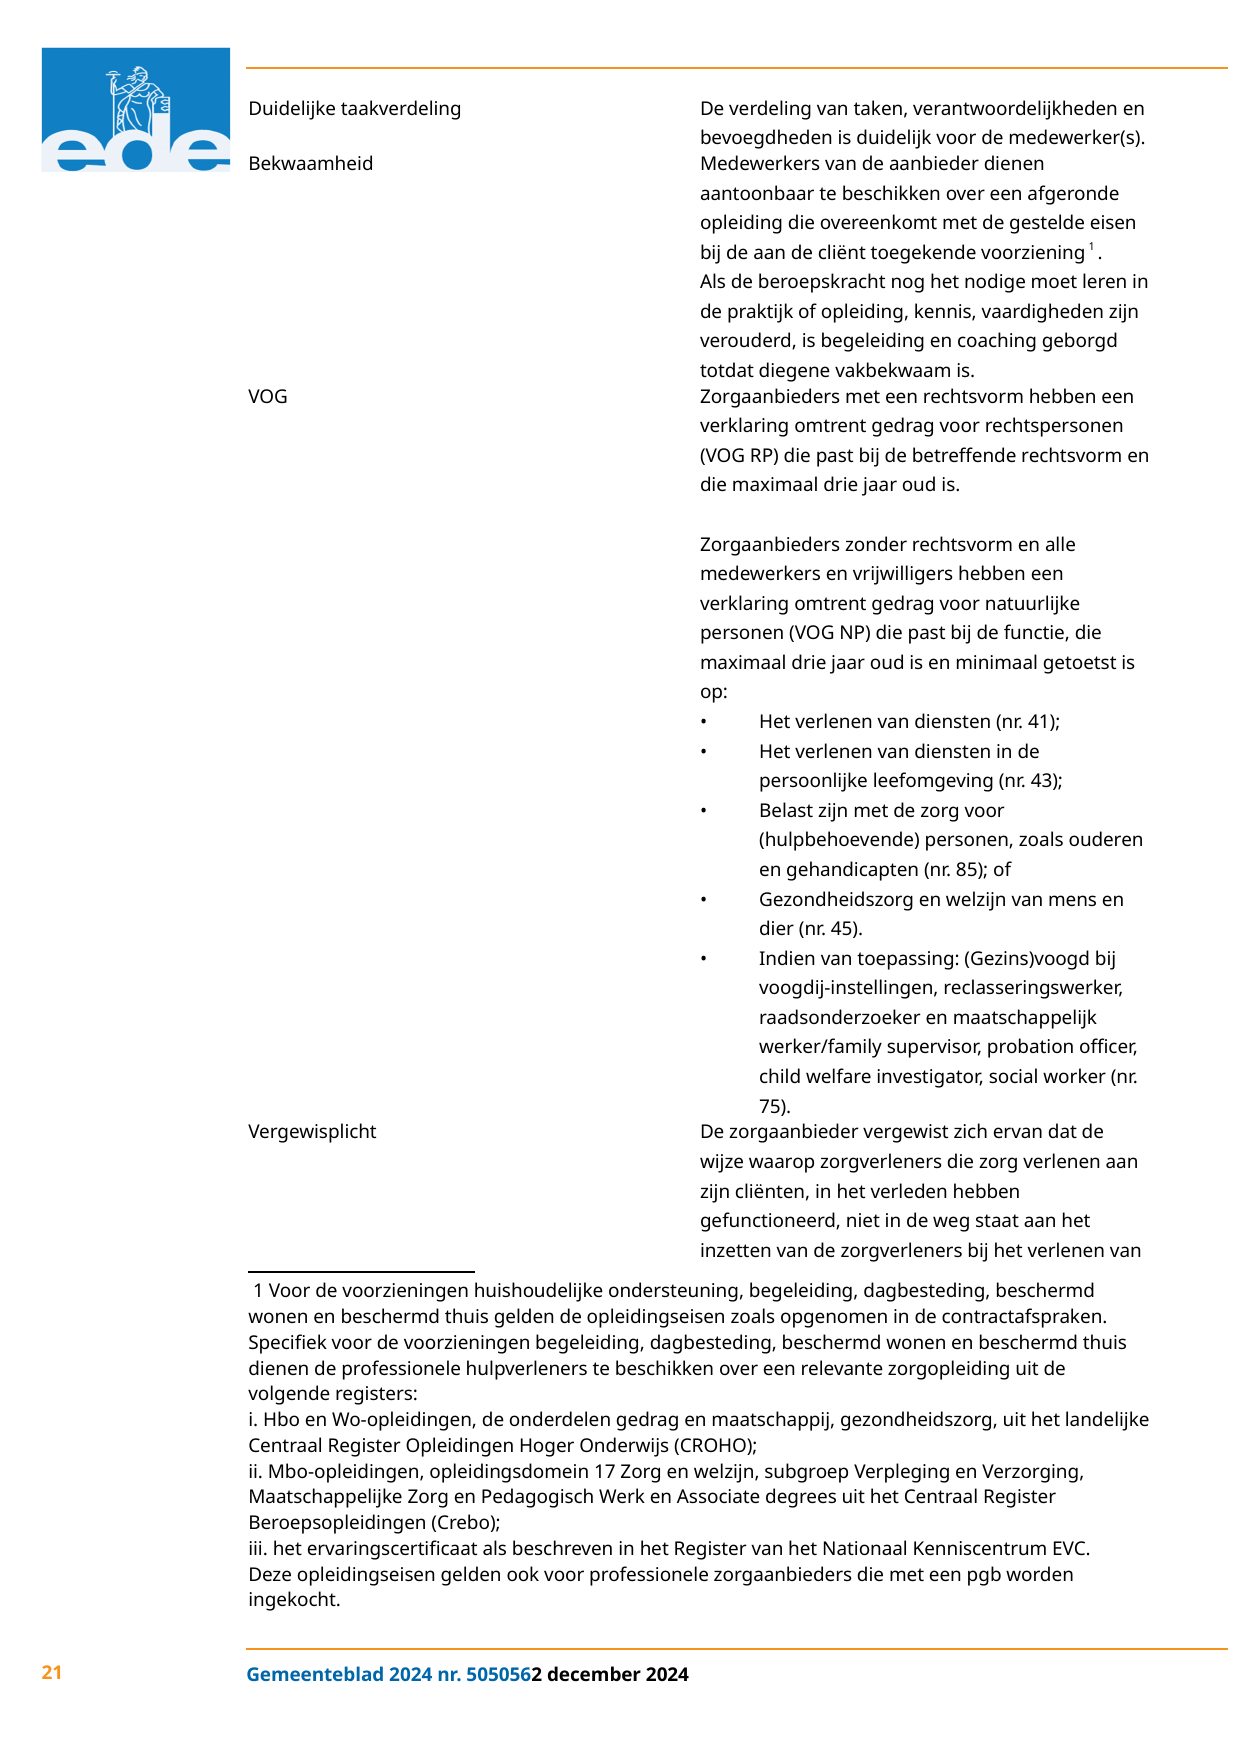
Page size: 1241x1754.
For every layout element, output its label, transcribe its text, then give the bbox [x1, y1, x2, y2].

table_cell Bekwaamheid [248, 150, 700, 383]
table_cell Duidelijke taakverdeling [248, 95, 700, 150]
table_cell Zorgaanbieders met een rechtsvorm hebben een verklaring omtrent gedrag voor rechtspersonen (VOG RP) die past bij de betreffende rechtsvorm en die maximaal drie jaar oud is. Zorgaanbieders zonder rechtsvorm en alle medewerkers en vrijwilligers hebben een verklaring omtrent gedrag voor natuurlijke personen (VOG NP) die past bij de functie, die maximaal drie jaar oud is en minimaal getoetst is op: Het verlenen van diensten (nr. 41); Het verlenen van diensten in de persoonlijke leefomgeving (nr. 43); Belast zijn met de zorg voor (hulpbehoevende) personen, zoals ouderen en gehandicapten (nr. 85); of Gezondheidszorg en welzijn van mens en dier (nr. 45). Indien van toepassing: (Gezins)voogd bij voogdij-instellingen, reclasseringswerker, raadsonderzoeker en maatschappelijk werker/family supervisor, probation officer, child welfare investigator, social worker (nr. 75). [700, 383, 1152, 1119]
table_cell De verdeling van taken, verantwoordelijkheden en bevoegdheden is duidelijk voor de medewerker(s). [700, 95, 1152, 150]
table_cell Vergewisplicht [248, 1119, 700, 1263]
table_cell Medewerkers van de aanbieder dienen aantoonbaar te beschikken over een afgeronde opleiding die overeenkomt met de gestelde eisen bij de aan de cliënt toegekende voorziening. Als de beroepskracht nog het nodige moet leren in de praktijk of opleiding, kennis, vaardigheden zijn verouderd, is begeleiding en coaching geborgd totdat diegene vakbekwaam is. [700, 150, 1152, 383]
table_cell De zorgaanbieder vergewist zich ervan dat de wijze waarop zorgverleners die zorg verlenen aan zijn cliënten, in het verleden hebben gefunctioneerd, niet in de weg staat aan het inzetten van de zorgverleners bij het verlenen van [700, 1119, 1152, 1263]
table_cell VOG [248, 383, 700, 1119]
picture [41, 47, 231, 172]
